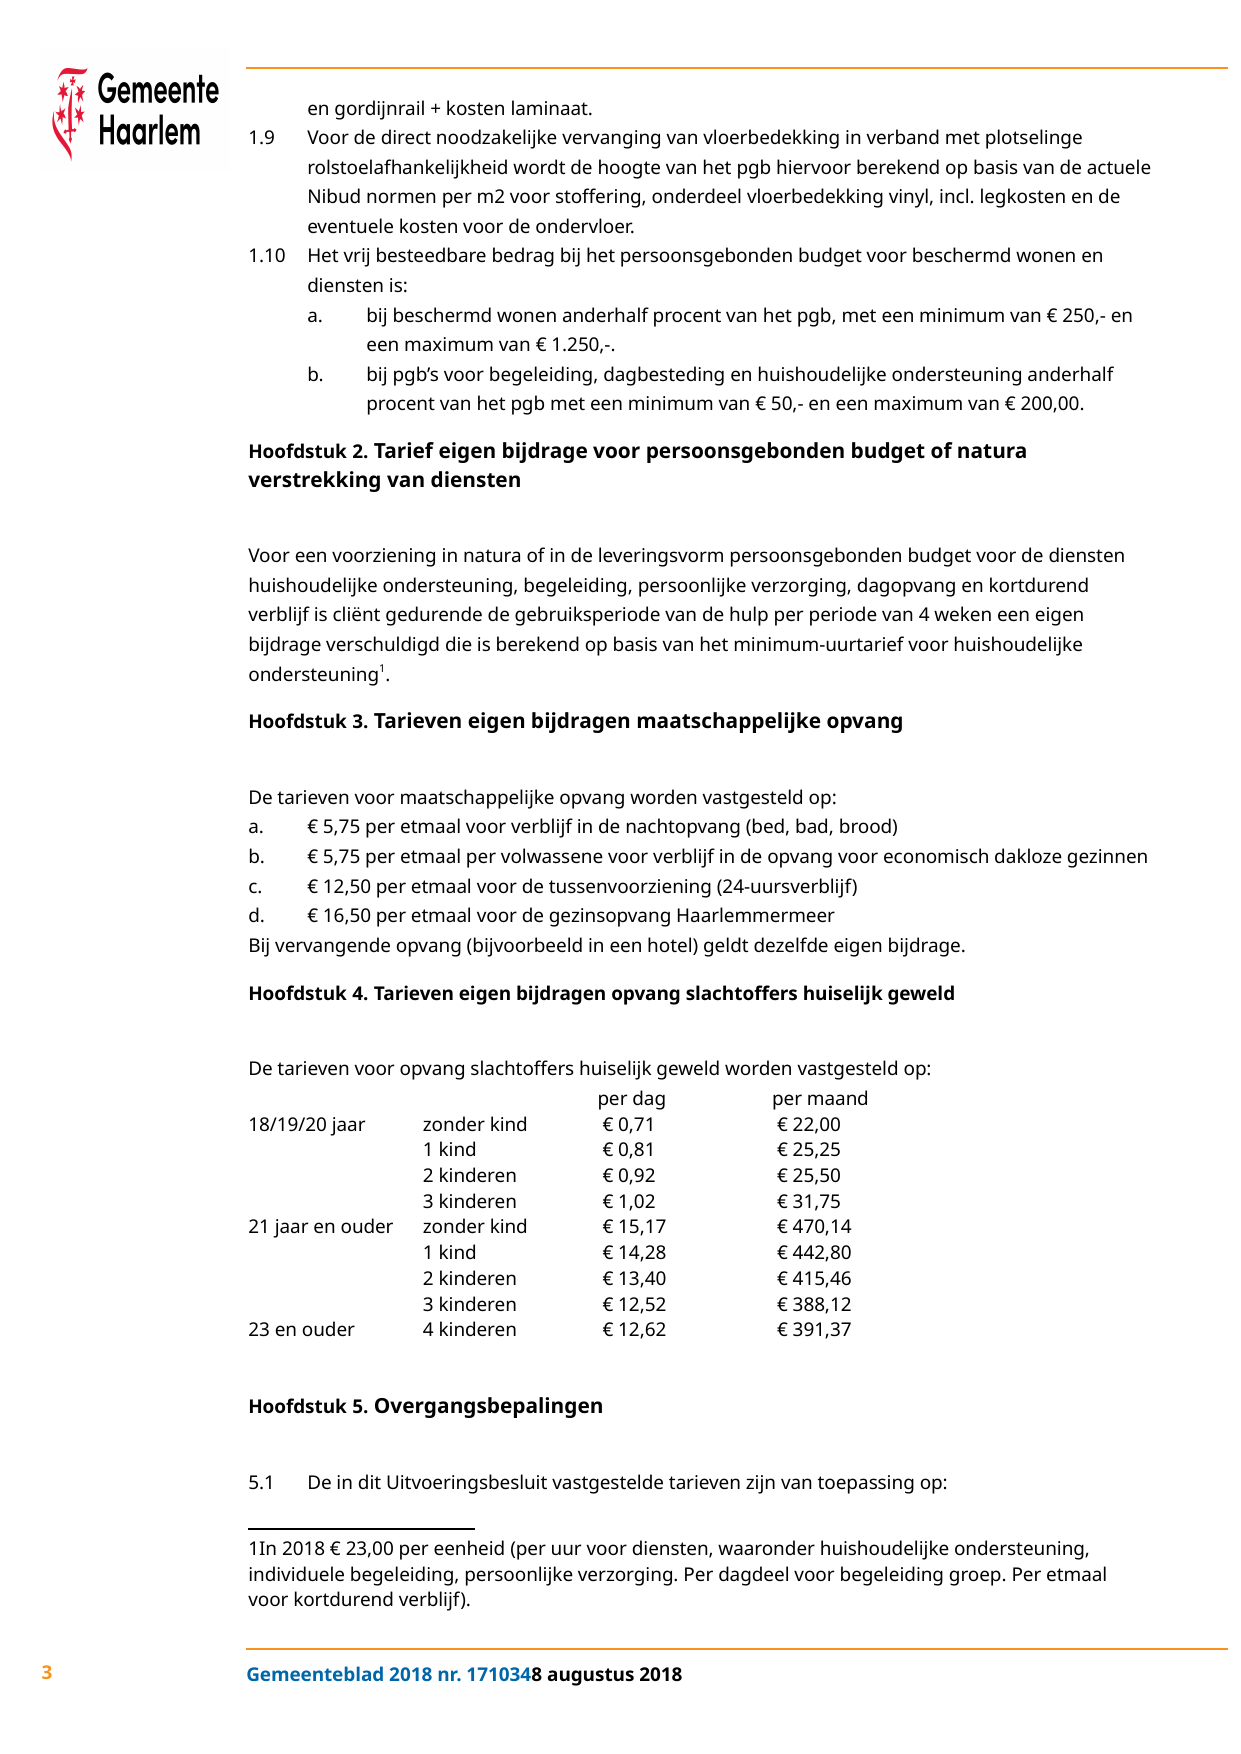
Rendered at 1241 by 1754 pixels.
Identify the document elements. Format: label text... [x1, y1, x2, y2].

table_cell [248, 1239, 423, 1265]
table_header per maand [772, 1085, 1152, 1111]
table_cell € 12,52 [597, 1291, 772, 1317]
table_cell € 12,62 [597, 1317, 772, 1342]
table_cell € 15,17 [597, 1214, 772, 1239]
table_cell € 415,46 [772, 1265, 1152, 1291]
table_cell [248, 1136, 423, 1162]
table_cell € 31,75 [772, 1188, 1152, 1214]
table_cell 2 kinderen [423, 1265, 597, 1291]
table_cell 4 kinderen [423, 1317, 597, 1342]
table_cell zonder kind [423, 1214, 597, 1239]
table_cell € 25,50 [772, 1162, 1152, 1188]
text Voor een voorziening in natura of in de leveringsvorm persoonsgebonden budget voor de diensten huishoudelijke ondersteuning, begeleiding, persoonlijke verzorging, dagopvang en kortdurend verblijf is cliënt gedurende de gebruiksperiode van de hulp per periode van 4 weken een eigen bijdrage verschuldigd die is berekend op basis van het minimum-uurtarief voor huishoudelijke ondersteuning. [248, 542, 1152, 686]
table_cell € 14,28 [597, 1239, 772, 1265]
table_cell 2 kinderen [423, 1162, 597, 1188]
text Hoofdstuk 5. Overgangsbepalingen [248, 1391, 1152, 1419]
table_cell € 13,40 [597, 1265, 772, 1291]
list € 5,75 per etmaal per volwassene voor verblijf in de opvang voor economisch dakloze gezinnen [248, 843, 1152, 869]
text Bij vervangende opvang (bijvoorbeeld in een hotel) geldt dezelfde eigen bijdrage. [248, 932, 1152, 958]
table_header [423, 1085, 597, 1111]
table_cell 1 kind [423, 1136, 597, 1162]
table_cell € 25,25 [772, 1136, 1152, 1162]
table_cell 23 en ouder [248, 1317, 423, 1342]
table_cell € 388,12 [772, 1291, 1152, 1317]
table_cell [248, 1265, 423, 1291]
table_header [248, 1085, 423, 1111]
list Voor de direct noodzakelijke vervanging van vloerbedekking in verband met plotselinge rolstoelafhankelijkheid wordt de hoogte van het pgb hiervoor berekend op basis van de actuele Nibud normen per m2 voor stoffering, onderdeel vloerbedekking vinyl, incl. legkosten en de eventuele kosten voor de ondervloer. [248, 124, 1152, 239]
list € 12,50 per etmaal voor de tussenvoorziening (24-uursverblijf) [248, 873, 1152, 898]
text De tarieven voor maatschappelijke opvang worden vastgesteld op: [248, 784, 1152, 810]
table_cell € 22,00 [772, 1111, 1152, 1136]
table_cell € 470,14 [772, 1214, 1152, 1239]
table_cell 21 jaar en ouder [248, 1214, 423, 1239]
text De tarieven voor opvang slachtoffers huiselijk geweld worden vastgesteld op: [248, 1055, 1152, 1081]
list en gordijnrail + kosten laminaat. [248, 95, 1152, 121]
text Hoofdstuk 2. Tarief eigen bijdrage voor persoonsgebonden budget of natura verstrekking van diensten [248, 436, 1152, 493]
table_cell zonder kind [423, 1111, 597, 1136]
table_cell [248, 1188, 423, 1214]
list Het vrij besteedbare bedrag bij het persoonsgebonden budget voor beschermd wonen en diensten is: [248, 243, 1152, 298]
table_cell [248, 1291, 423, 1317]
table_cell 1 kind [423, 1239, 597, 1265]
list € 5,75 per etmaal voor verblijf in de nachtopvang (bed, bad, brood) [248, 814, 1152, 839]
text Hoofdstuk 4. Tarieven eigen bijdragen opvang slachtoffers huiselijk geweld [248, 978, 1152, 1006]
table_cell € 1,02 [597, 1188, 772, 1214]
table_cell 3 kinderen [423, 1291, 597, 1317]
list De in dit Uitvoeringsbesluit vastgestelde tarieven zijn van toepassing op: [248, 1469, 1152, 1494]
table_cell € 0,81 [597, 1136, 772, 1162]
list € 16,50 per etmaal voor de gezinsopvang Haarlemmermeer [248, 902, 1152, 928]
table_cell [248, 1162, 423, 1188]
list bij pgb’s voor begeleiding, dagbesteding en huishoudelijke ondersteuning anderhalf procent van het pgb met een minimum van € 50,- en een maximum van € 200,00. [307, 361, 1152, 416]
table_cell € 0,92 [597, 1162, 772, 1188]
text Hoofdstuk 3. Tarieven eigen bijdragen maatschappelijke opvang [248, 706, 1152, 735]
table_cell € 391,37 [772, 1317, 1152, 1342]
table_cell € 442,80 [772, 1239, 1152, 1265]
table_header per dag [597, 1085, 772, 1111]
picture [41, 47, 231, 172]
table_cell 18/19/20 jaar [248, 1111, 423, 1136]
table_cell 3 kinderen [423, 1188, 597, 1214]
list bij beschermd wonen anderhalf procent van het pgb, met een minimum van € 250,- en een maximum van € 1.250,-. [307, 302, 1152, 357]
text In 2018 € 23,00 per eenheid (per uur voor diensten, waaronder huishoudelijke ondersteuning, individuele begeleiding, persoonlijke verzorging. Per dagdeel voor begeleiding groep. Per etmaal voor kortdurend verblijf). [248, 1535, 1152, 1612]
table_cell € 0,71 [597, 1111, 772, 1136]
